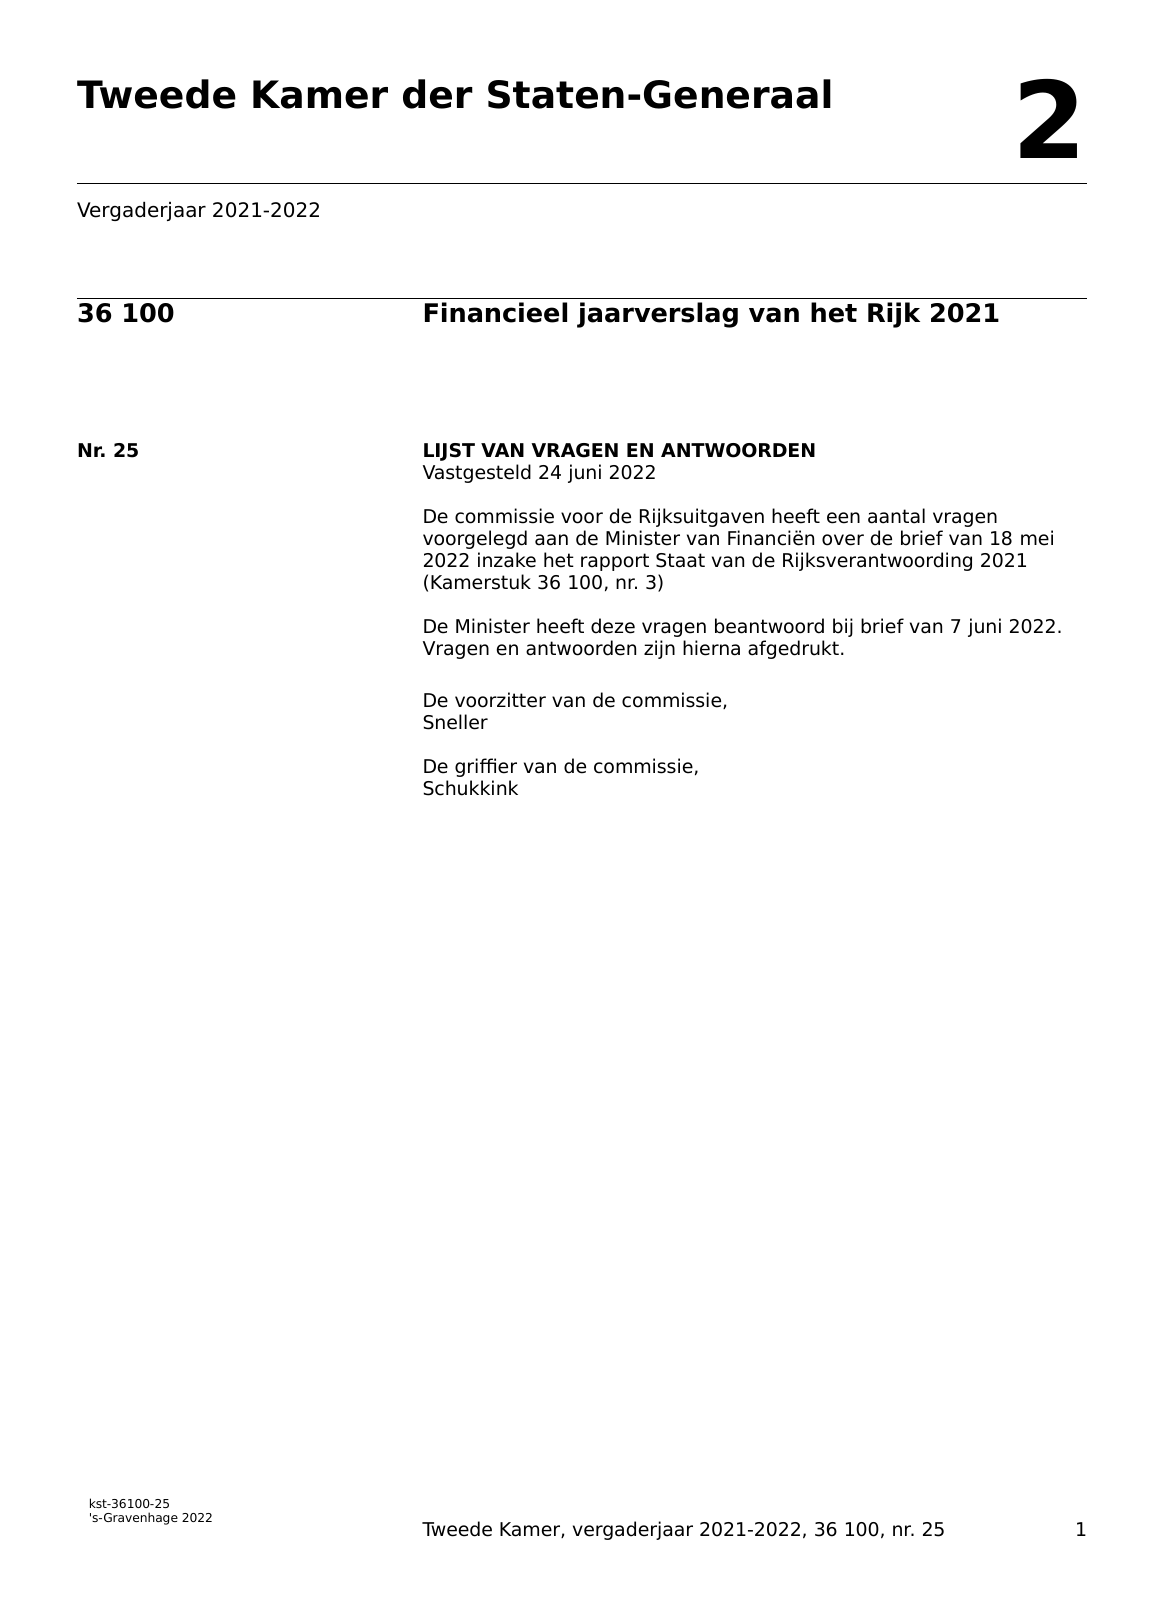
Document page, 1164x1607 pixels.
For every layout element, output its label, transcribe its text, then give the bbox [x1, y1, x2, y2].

text De voorzitter van de commissie, Sneller [422, 690, 1087, 734]
table_header Tweede Kamer der Staten-Generaal [77, 59, 886, 183]
subtitle Nr. 25 LIJST VAN VRAGEN EN ANTWOORDEN [77, 440, 1087, 462]
text Vastgesteld 24 juni 2022 [422, 462, 1087, 484]
table_cell Vergaderjaar 2021-2022 [77, 184, 1087, 298]
text 's-Gravenhage 2022 [88, 1511, 323, 1525]
table_header 2 [886, 59, 1087, 183]
text De commissie voor de Rijksuitgaven heeft een aantal vragen voorgelegd aan de Minister van Financiën over de brief van 18 mei 2022 inzake het rapport Staat van de Rijksverantwoording 2021 (Kamerstuk 36 100, nr. 3) [422, 506, 1087, 594]
text De griffier van de commissie, Schukkink [422, 756, 1087, 800]
subtitle 36 100 Financieel jaarverslag van het Rijk 2021 [77, 299, 1087, 329]
text kst-36100-25 [88, 1497, 323, 1511]
text De Minister heeft deze vragen beantwoord bij brief van 7 juni 2022. Vragen en antwoorden zijn hierna afgedrukt. [422, 616, 1087, 660]
